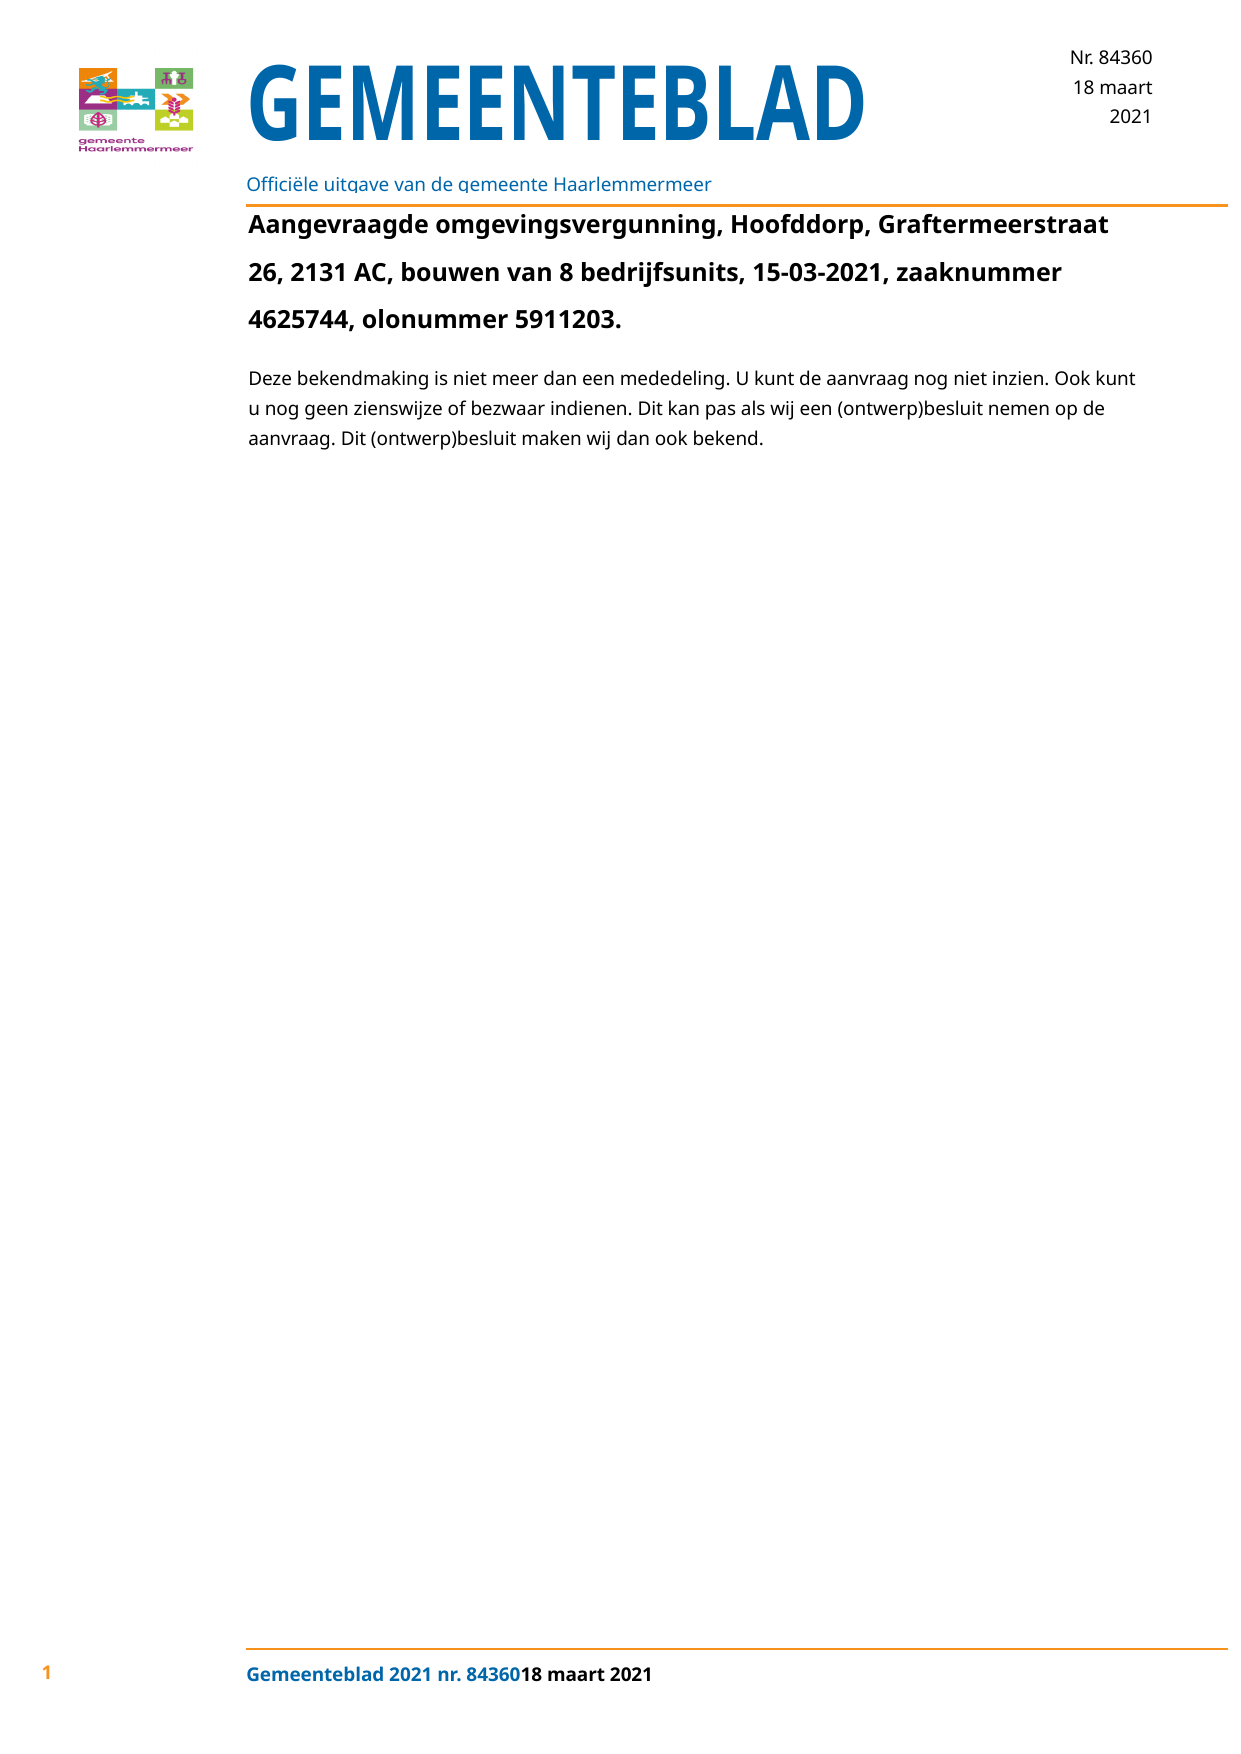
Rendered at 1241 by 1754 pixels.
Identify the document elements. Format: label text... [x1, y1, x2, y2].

text Deze bekendmaking is niet meer dan een mededeling. U kunt de aanvraag nog niet inzien. Ook kunt u nog geen zienswijze of bezwaar indienen. Dit kan pas als wij een (ontwerp)besluit nemen op de aanvraag. Dit (ontwerp)besluit maken wij dan ook bekend. [248, 366, 1152, 450]
picture [41, 47, 231, 172]
text Aangevraagde omgevingsvergunning, Hoofddorp, Graftermeerstraat 26, 2131 AC, bouwen van 8 bedrijfsunits, 15-03-2021, zaaknummer 4625744, olonummer 5911203. [248, 207, 1152, 336]
